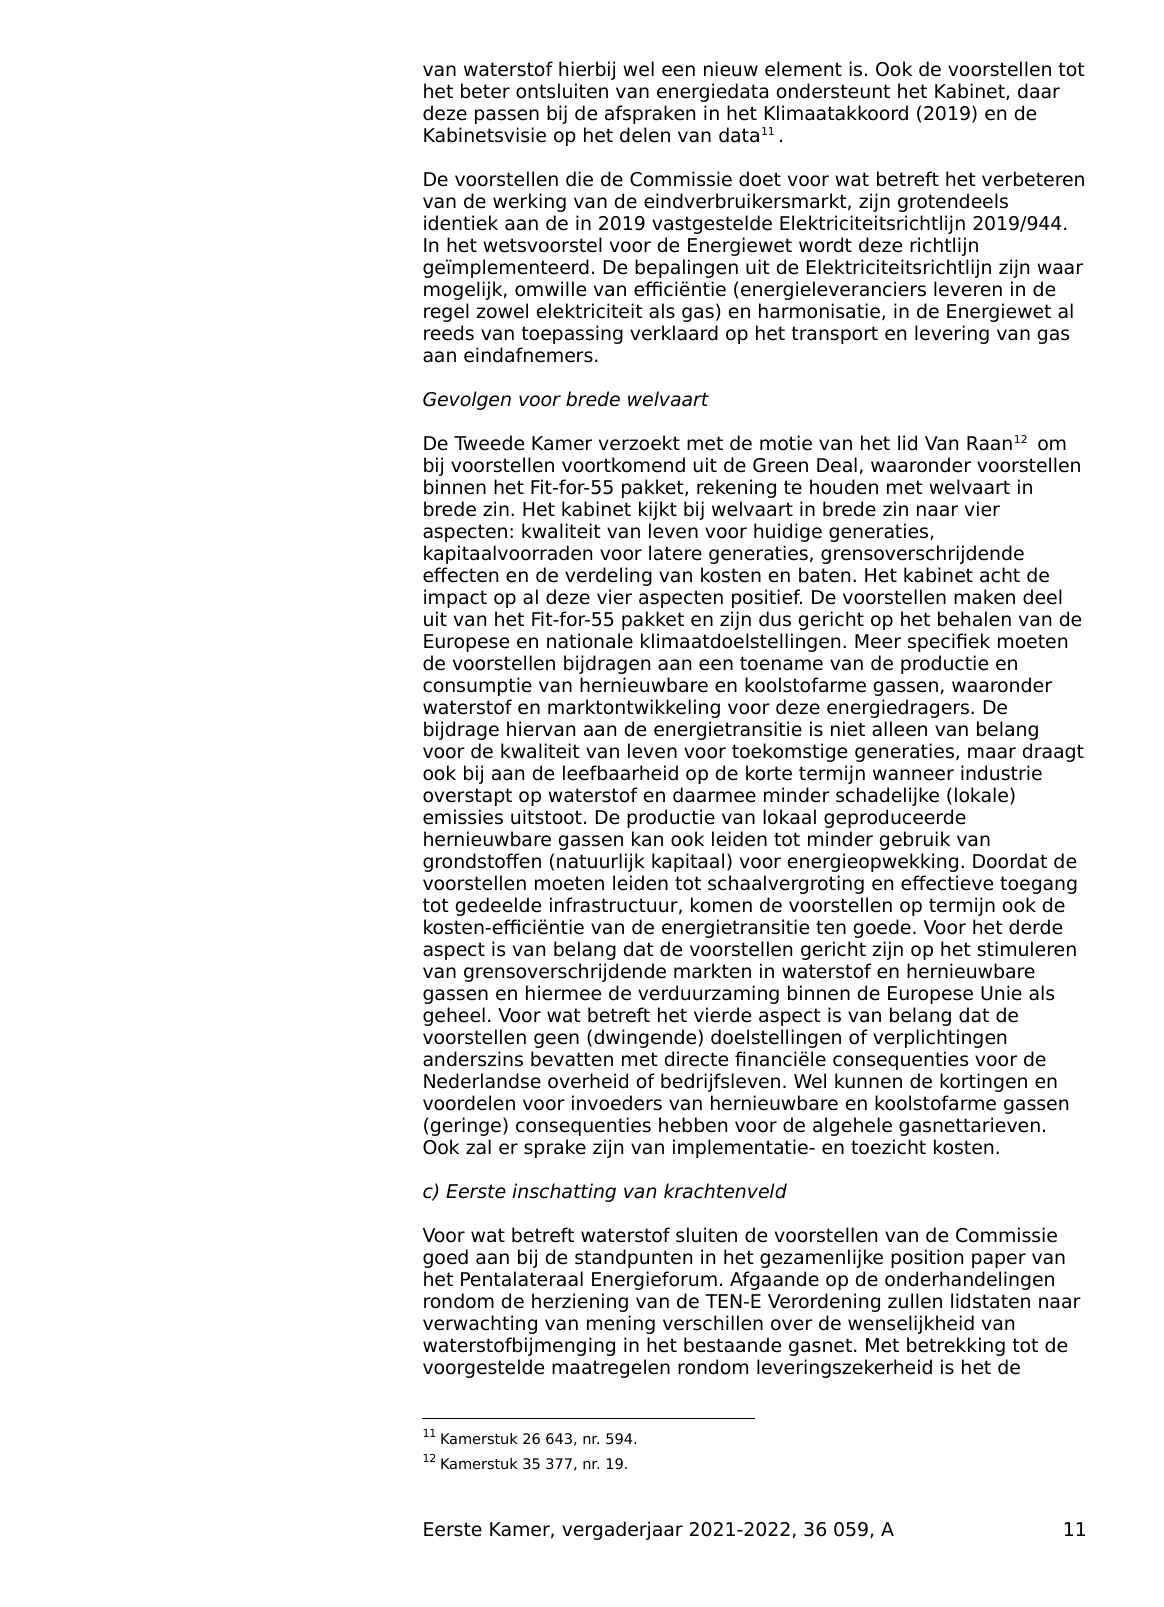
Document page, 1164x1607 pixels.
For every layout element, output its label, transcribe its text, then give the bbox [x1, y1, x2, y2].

subtitle c) Eerste inschatting van krachtenveld [422, 1181, 1087, 1203]
text De voorstellen die de Commissie doet voor wat betreft het verbeteren van de werking van de eindverbruikersmarkt, zijn grotendeels identiek aan de in 2019 vastgestelde Elektriciteitsrichtlijn 2019/944. In het wetsvoorstel voor de Energiewet wordt deze richtlijn geïmplementeerd. De bepalingen uit de Elektriciteitsrichtlijn zijn waar mogelijk, omwille van efficiëntie (energieleveranciers leveren in de regel zowel elektriciteit als gas) en harmonisatie, in de Energiewet al reeds van toepassing verklaard op het transport en levering van gas aan eindafnemers. [422, 169, 1087, 367]
text Kamerstuk 26 643, nr. 594. [422, 1427, 1087, 1449]
subtitle Gevolgen voor brede welvaart [422, 389, 1087, 411]
text De Tweede Kamer verzoekt met de motie van het lid Van Raan om bij voorstellen voortkomend uit de Green Deal, waaronder voorstellen binnen het Fit-for-55 pakket, rekening te houden met welvaart in brede zin. Het kabinet kijkt bij welvaart in brede zin naar vier aspecten: kwaliteit van leven voor huidige generaties, kapitaalvoorraden voor latere generaties, grensoverschrijdende effecten en de verdeling van kosten en baten. Het kabinet acht de impact op al deze vier aspecten positief. De voorstellen maken deel uit van het Fit-for-55 pakket en zijn dus gericht op het behalen van de Europese en nationale klimaatdoelstellingen. Meer specifiek moeten de voorstellen bijdragen aan een toename van de productie en consumptie van hernieuwbare en koolstofarme gassen, waaronder waterstof en marktontwikkeling voor deze energiedragers. De bijdrage hiervan aan de energietransitie is niet alleen van belang voor de kwaliteit van leven voor toekomstige generaties, maar draagt ook bij aan de leefbaarheid op de korte termijn wanneer industrie overstapt op waterstof en daarmee minder schadelijke (lokale) emissies uitstoot. De productie van lokaal geproduceerde hernieuwbare gassen kan ook leiden tot minder gebruik van grondstoffen (natuurlijk kapitaal) voor energieopwekking. Doordat de voorstellen moeten leiden tot schaalvergroting en effectieve toegang tot gedeelde infrastructuur, komen de voorstellen op termijn ook de kosten-efficiëntie van de energietransitie ten goede. Voor het derde aspect is van belang dat de voorstellen gericht zijn op het stimuleren van grensoverschrijdende markten in waterstof en hernieuwbare gassen en hiermee de verduurzaming binnen de Europese Unie als geheel. Voor wat betreft het vierde aspect is van belang dat de voorstellen geen (dwingende) doelstellingen of verplichtingen anderszins bevatten met directe financiële consequenties voor de Nederlandse overheid of bedrijfsleven. Wel kunnen de kortingen en voordelen voor invoeders van hernieuwbare en koolstofarme gassen (geringe) consequenties hebben voor de algehele gasnettarieven. Ook zal er sprake zijn van implementatie- en toezicht kosten. [422, 433, 1087, 1159]
text van waterstof hierbij wel een nieuw element is. Ook de voorstellen tot het beter ontsluiten van energiedata ondersteunt het Kabinet, daar deze passen bij de afspraken in het Klimaatakkoord (2019) en de Kabinetsvisie op het delen van data. [422, 59, 1087, 147]
text Kamerstuk 35 377, nr. 19. [422, 1452, 1087, 1474]
text Voor wat betreft waterstof sluiten de voorstellen van de Commissie goed aan bij de standpunten in het gezamenlijke position paper van het Pentalateraal Energieforum. Afgaande op de onderhandelingen rondom de herziening van de TEN-E Verordening zullen lidstaten naar verwachting van mening verschillen over de wenselijkheid van waterstofbijmenging in het bestaande gasnet. Met betrekking tot de voorgestelde maatregelen rondom leveringszekerheid is het de [422, 1225, 1087, 1379]
